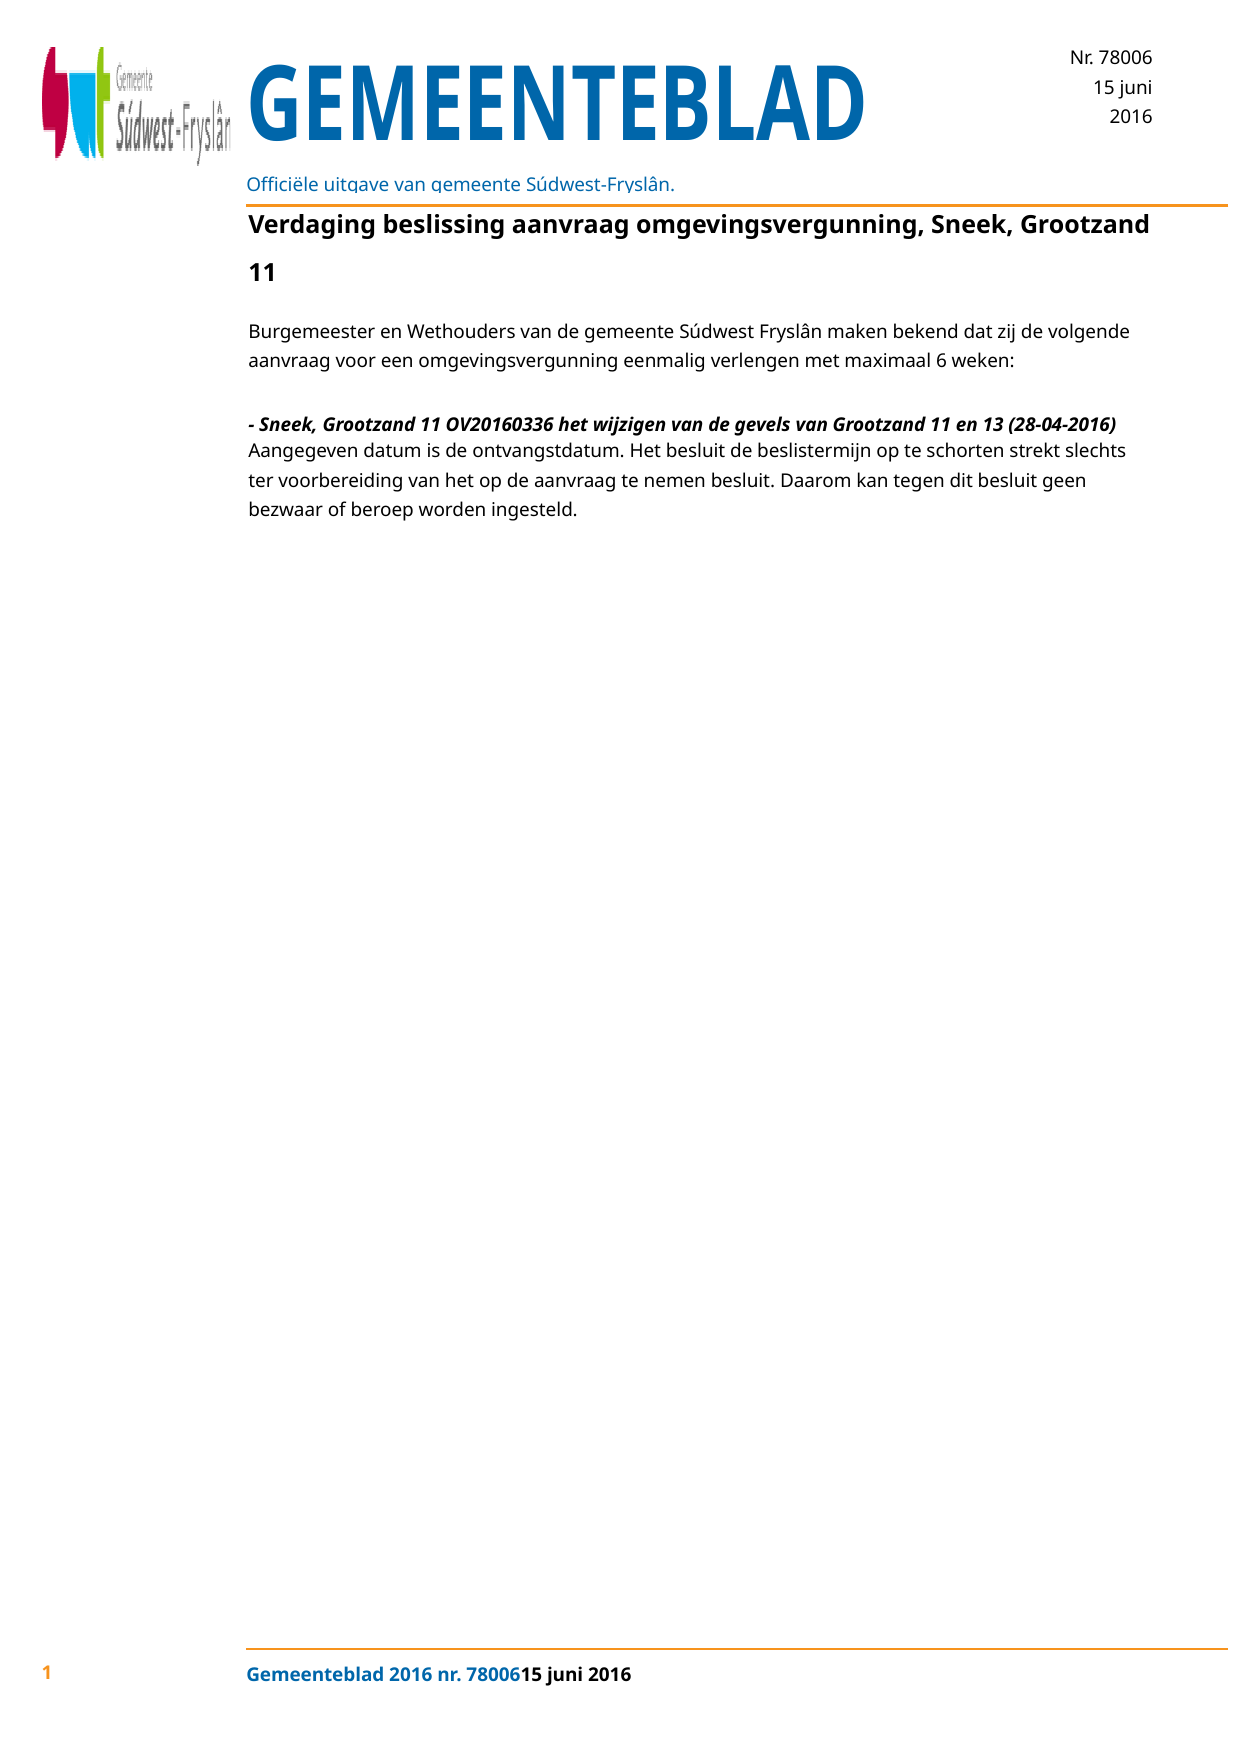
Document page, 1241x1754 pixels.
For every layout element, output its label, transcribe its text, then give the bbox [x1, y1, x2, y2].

text Verdaging beslissing aanvraag omgevingsvergunning, Sneek, Grootzand 11 [248, 207, 1152, 288]
text Aangegeven datum is de ontvangstdatum. Het besluit de beslistermijn op te schorten strekt slechts ter voorbereiding van het op de aanvraag te nemen besluit. Daarom kan tegen dit besluit geen bezwaar of beroep worden ingesteld. [248, 437, 1152, 522]
text - Sneek, Grootzand 11 OV20160336 het wijzigen van de gevels van Grootzand 11 en 13 (28-04-2016) [248, 411, 1152, 437]
picture [41, 47, 231, 172]
text Burgemeester en Wethouders van de gemeente Súdwest Fryslân maken bekend dat zij de volgende aanvraag voor een omgevingsvergunning eenmalig verlengen met maximaal 6 weken: [248, 318, 1152, 373]
